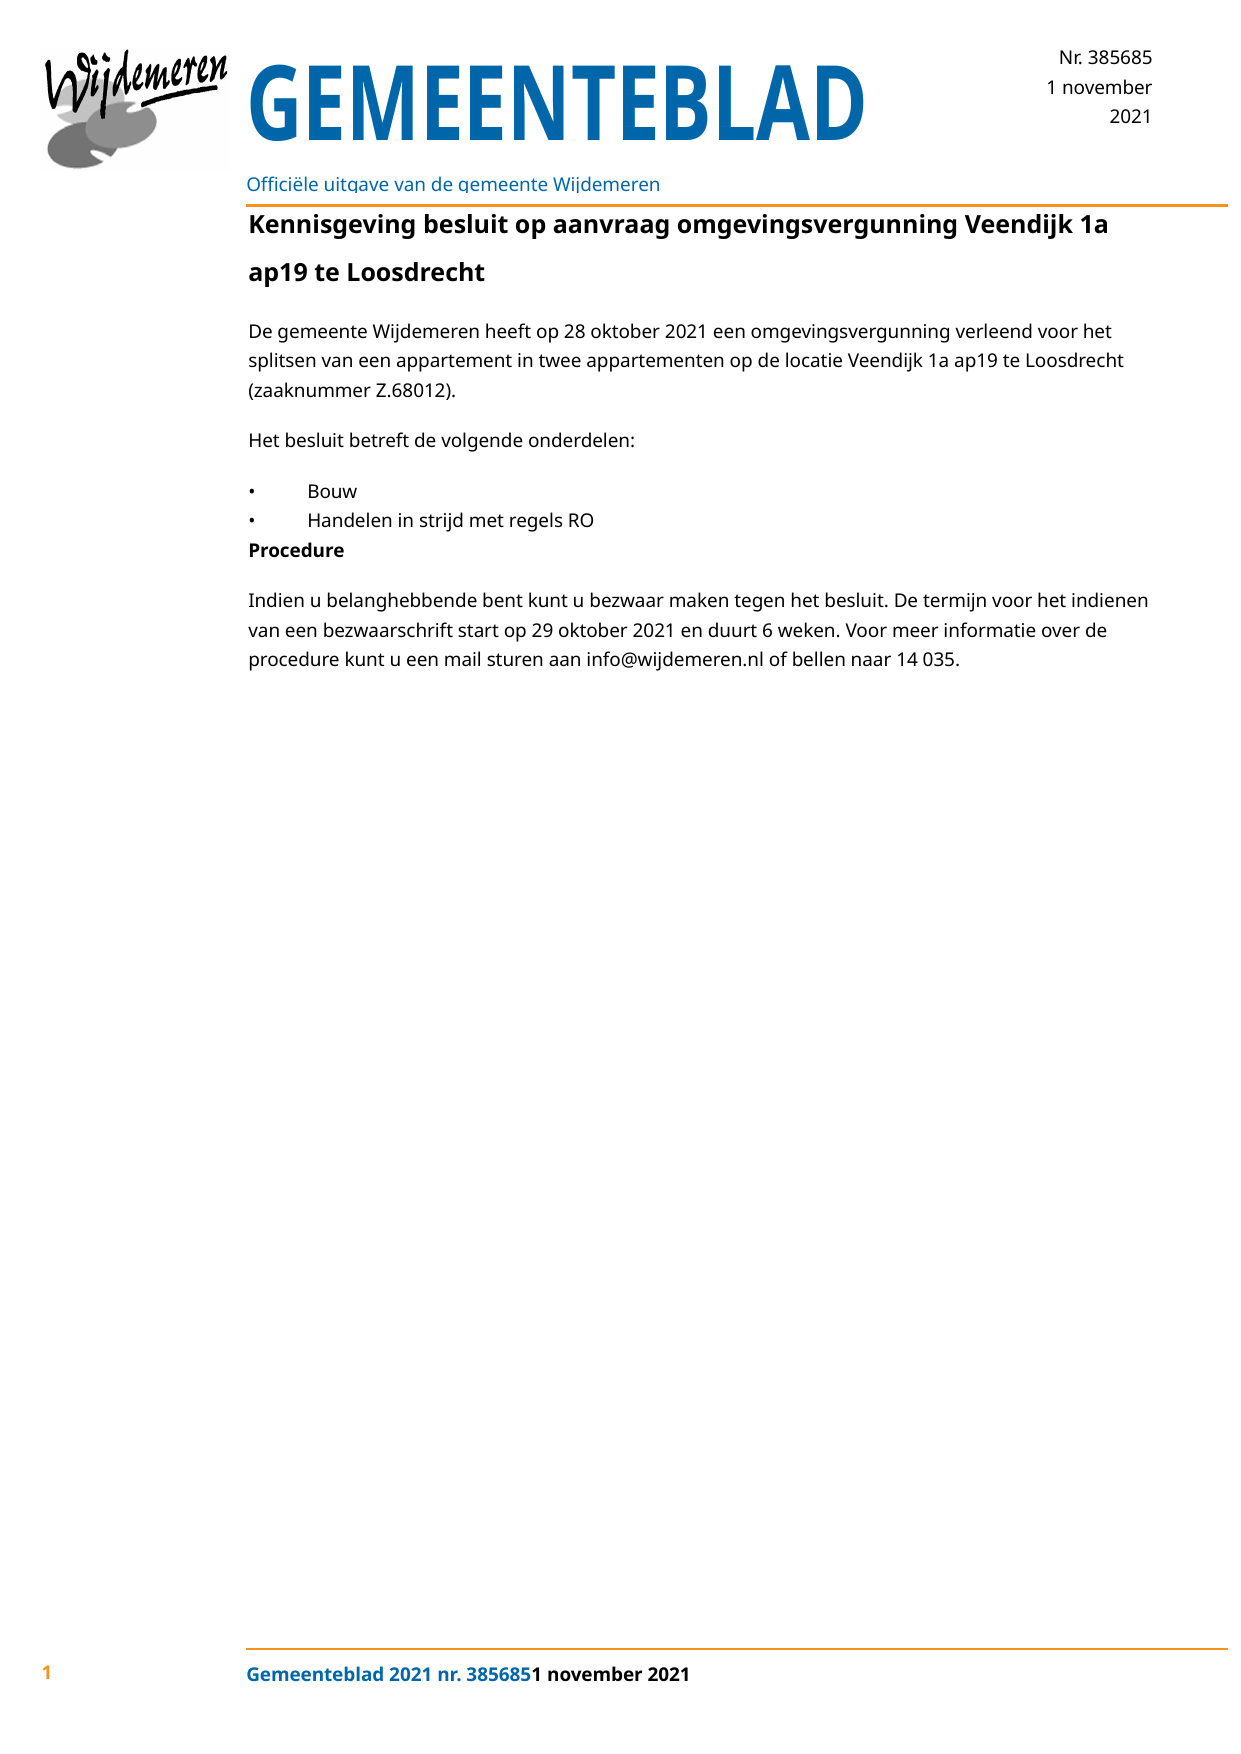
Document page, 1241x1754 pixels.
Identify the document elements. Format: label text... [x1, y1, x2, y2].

text Indien u belanghebbende bent kunt u bezwaar maken tegen het besluit. De termijn voor het indienen van een bezwaarschrift start op 29 oktober 2021 en duurt 6 weken. Voor meer informatie over de procedure kunt u een mail sturen aan info@wijdemeren.nl of bellen naar 14 035. [248, 587, 1152, 672]
text De gemeente Wijdemeren heeft op 28 oktober 2021 een omgevingsvergunning verleend voor het splitsen van een appartement in twee appartementen op de locatie Veendijk 1a ap19 te Loosdrecht (zaaknummer Z.68012). [248, 318, 1152, 403]
text Procedure [248, 537, 1152, 563]
list Handelen in strijd met regels RO [248, 507, 1152, 533]
text Kennisgeving besluit op aanvraag omgevingsvergunning Veendijk 1a ap19 te Loosdrecht [248, 207, 1152, 288]
list Bouw [248, 478, 1152, 504]
text Het besluit betreft de volgende onderdelen: [248, 427, 1152, 453]
picture [41, 47, 231, 172]
